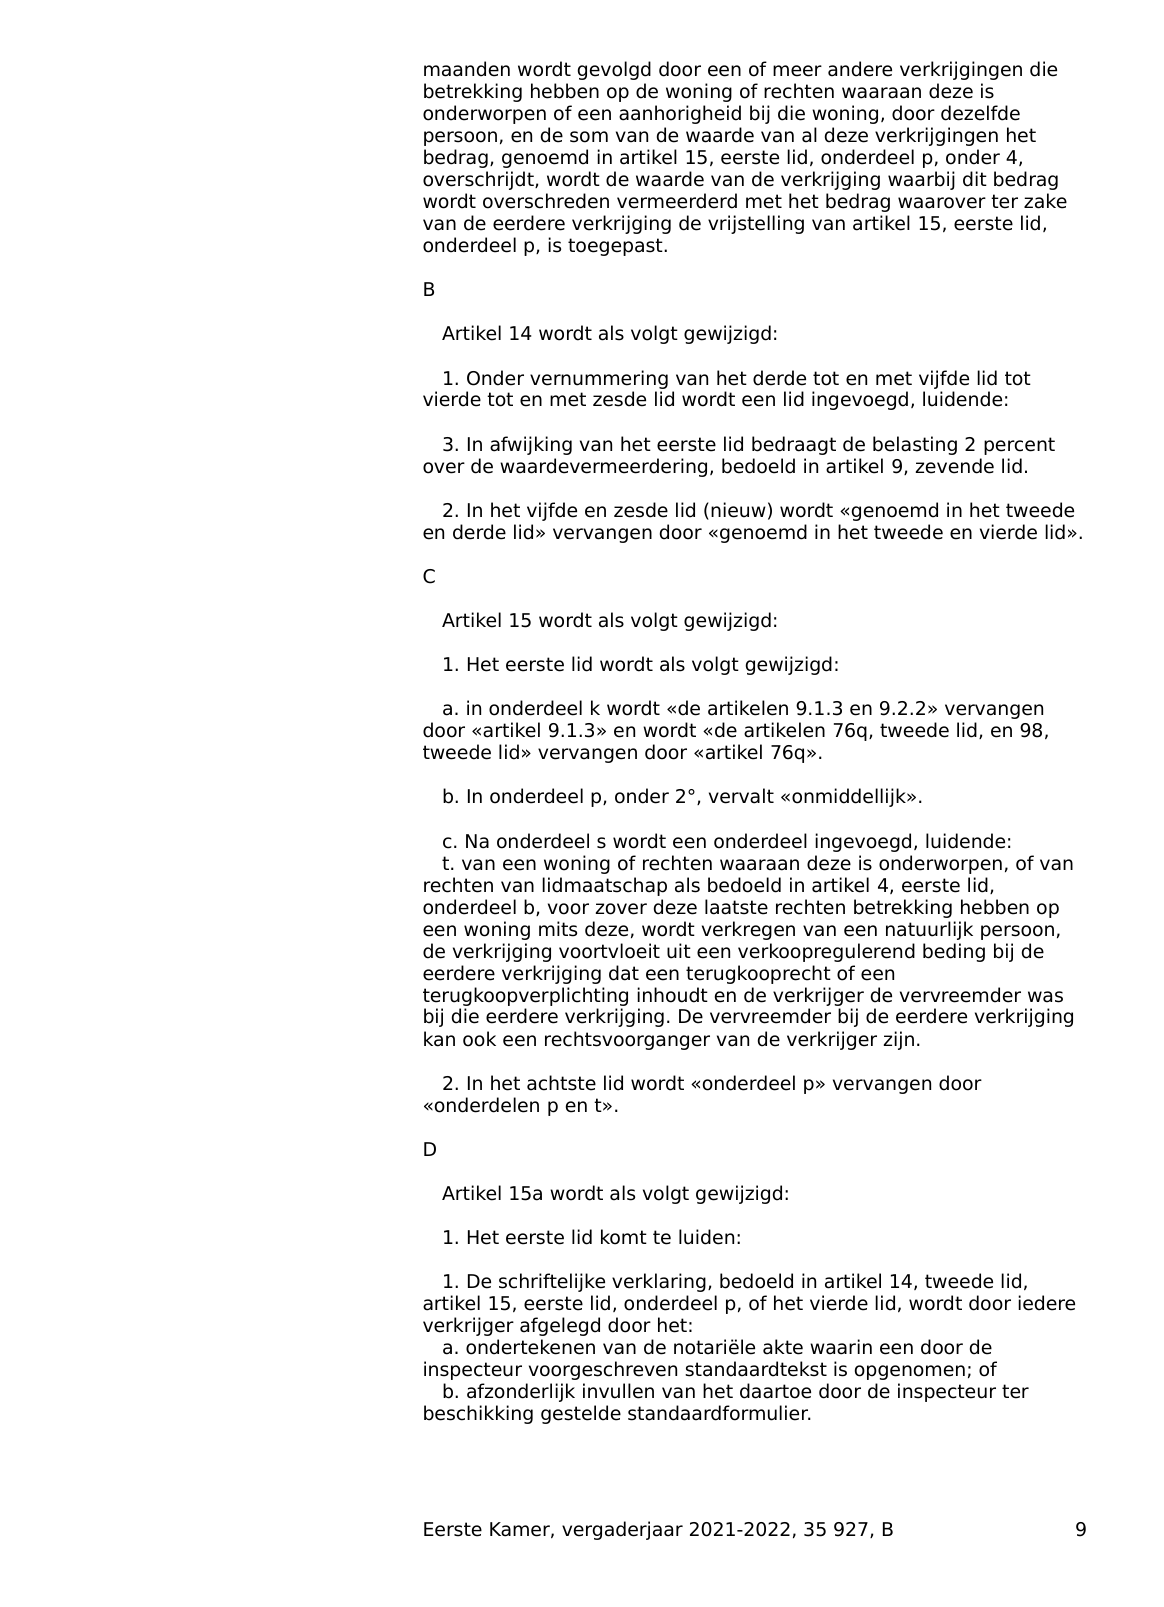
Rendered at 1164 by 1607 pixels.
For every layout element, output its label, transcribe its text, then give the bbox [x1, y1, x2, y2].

text maanden wordt gevolgd door een of meer andere verkrijgingen die betrekking hebben op de woning of rechten waaraan deze is onderworpen of een aanhorigheid bij die woning, door dezelfde persoon, en de som van de waarde van al deze verkrijgingen het bedrag, genoemd in artikel 15, eerste lid, onderdeel p, onder 4, overschrijdt, wordt de waarde van de verkrijging waarbij dit bedrag wordt overschreden vermeerderd met het bedrag waarover ter zake van de eerdere verkrijging de vrijstelling van artikel 15, eerste lid, onderdeel p, is toegepast. [422, 59, 1087, 257]
text 1. Het eerste lid komt te luiden: [422, 1227, 1087, 1249]
text 2. In het achtste lid wordt «onderdeel p» vervangen door «onderdelen p en t». [422, 1073, 1087, 1117]
text C [422, 566, 1087, 588]
text 1. Onder vernummering van het derde tot en met vijfde lid tot vierde tot en met zesde lid wordt een lid ingevoegd, luidende: [422, 367, 1087, 411]
text 1. De schriftelijke verklaring, bedoeld in artikel 14, tweede lid, artikel 15, eerste lid, onderdeel p, of het vierde lid, wordt door iedere verkrijger afgelegd door het: [422, 1271, 1087, 1337]
text Artikel 15a wordt als volgt gewijzigd: [422, 1183, 1087, 1205]
text Artikel 15 wordt als volgt gewijzigd: [422, 610, 1087, 632]
text b. In onderdeel p, onder 2°, vervalt «onmiddellijk». [422, 786, 1087, 808]
text c. Na onderdeel s wordt een onderdeel ingevoegd, luidende: [422, 831, 1087, 853]
text a. ondertekenen van de notariële akte waarin een door de inspecteur voorgeschreven standaardtekst is opgenomen; of [422, 1337, 1087, 1381]
text Artikel 14 wordt als volgt gewijzigd: [422, 323, 1087, 345]
text D [422, 1139, 1087, 1161]
text 3. In afwijking van het eerste lid bedraagt de belasting 2 percent over de waardevermeerdering, bedoeld in artikel 9, zevende lid. [422, 433, 1087, 477]
text 1. Het eerste lid wordt als volgt gewijzigd: [422, 654, 1087, 676]
text a. in onderdeel k wordt «de artikelen 9.1.3 en 9.2.2» vervangen door «artikel 9.1.3» en wordt «de artikelen 76q, tweede lid, en 98, tweede lid» vervangen door «artikel 76q». [422, 698, 1087, 764]
text t. van een woning of rechten waaraan deze is onderworpen, of van rechten van lidmaatschap als bedoeld in artikel 4, eerste lid, onderdeel b, voor zover deze laatste rechten betrekking hebben op een woning mits deze, wordt verkregen van een natuurlijk persoon, de verkrijging voortvloeit uit een verkoopregulerend beding bij de eerdere verkrijging dat een terugkooprecht of een terugkoopverplichting inhoudt en de verkrijger de vervreemder was bij die eerdere verkrijging. De vervreemder bij de eerdere verkrijging kan ook een rechtsvoorganger van de verkrijger zijn. [422, 853, 1087, 1050]
text 2. In het vijfde en zesde lid (nieuw) wordt «genoemd in het tweede en derde lid» vervangen door «genoemd in het tweede en vierde lid». [422, 500, 1087, 544]
text B [422, 279, 1087, 301]
text b. afzonderlijk invullen van het daartoe door de inspecteur ter beschikking gestelde standaardformulier. [422, 1381, 1087, 1425]
